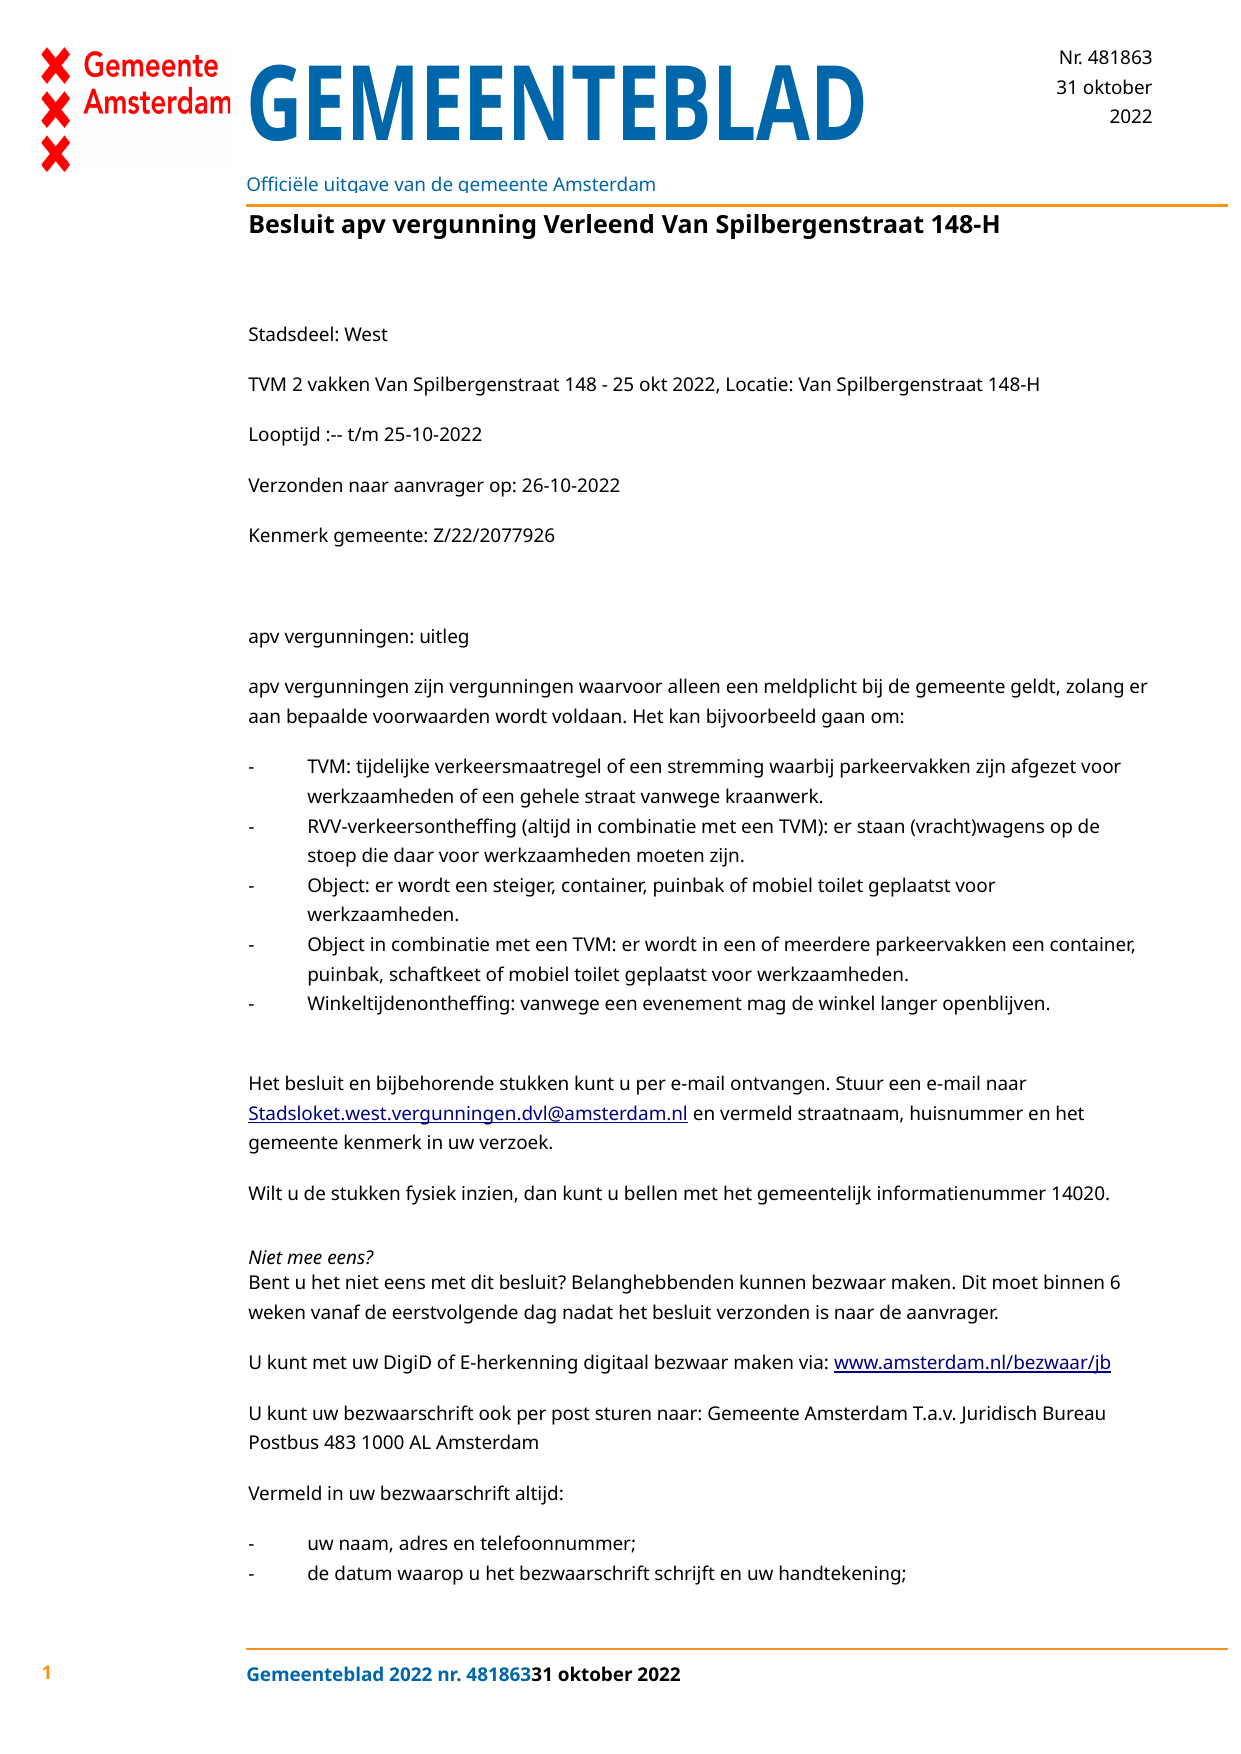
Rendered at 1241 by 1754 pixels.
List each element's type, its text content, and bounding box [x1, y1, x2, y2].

picture [41, 47, 231, 172]
list de datum waarop u het bezwaarschrift schrijft en uw handtekening; [248, 1560, 1152, 1586]
text TVM 2 vakken Van Spilbergenstraat 148 - 25 okt 2022, Locatie: Van Spilbergenstraat 148-H [248, 371, 1152, 397]
list uw naam, adres en telefoonnummer; [248, 1530, 1152, 1556]
list Object: er wordt een steiger, container, puinbak of mobiel toilet geplaatst voor werkzaamheden. [248, 872, 1152, 927]
text Kenmerk gemeente: Z/22/2077926 [248, 522, 1152, 548]
text Stadsdeel: West [248, 321, 1152, 346]
list Object in combinatie met een TVM: er wordt in een of meerdere parkeervakken een container, puinbak, schaftkeet of mobiel toilet geplaatst voor werkzaamheden. [248, 931, 1152, 986]
text apv vergunningen zijn vergunningen waarvoor alleen een meldplicht bij de gemeente geldt, zolang er aan bepaalde voorwaarden wordt voldaan. Het kan bijvoorbeeld gaan om: [248, 674, 1152, 729]
list Winkeltijdenontheffing: vanwege een evenement mag de winkel langer openblijven. [248, 990, 1152, 1016]
text U kunt uw bezwaarschrift ook per post sturen naar: Gemeente Amsterdam T.a.v. Juridisch Bureau Postbus 483 1000 AL Amsterdam [248, 1400, 1152, 1455]
list RVV-verkeersontheffing (altijd in combinatie met een TVM): er staan (vracht)wagens op de stoep die daar voor werkzaamheden moeten zijn. [248, 813, 1152, 868]
text Het besluit en bijbehorende stukken kunt u per e-mail ontvangen. Stuur een e-mail naar Stadsloket.west.vergunningen.dvl@amsterdam.nl en vermeld straatnaam, huisnummer en het gemeente kenmerk in uw verzoek. [248, 1070, 1152, 1155]
text Bent u het niet eens met dit besluit? Belanghebbenden kunnen bezwaar maken. Dit moet binnen 6 weken vanaf de eerstvolgende dag nadat het besluit verzonden is naar de aanvrager. [248, 1269, 1152, 1325]
text U kunt met uw DigiD of E-herkenning digitaal bezwaar maken via: www.amsterdam.nl/bezwaar/jb [248, 1349, 1152, 1375]
text Looptijd :-- t/m 25-10-2022 [248, 422, 1152, 447]
text Vermeld in uw bezwaarschrift altijd: [248, 1480, 1152, 1506]
text Wilt u de stukken fysiek inzien, dan kunt u bellen met het gemeentelijk informatienummer 14020. [248, 1180, 1152, 1206]
list TVM: tijdelijke verkeersmaatregel of een stremming waarbij parkeervakken zijn afgezet voor werkzaamheden of een gehele straat vanwege kraanwerk. [248, 754, 1152, 809]
text apv vergunningen: uitleg [248, 623, 1152, 649]
text Verzonden naar aanvrager op: 26-10-2022 [248, 472, 1152, 498]
text Besluit apv vergunning Verleend Van Spilbergenstraat 148-H [248, 207, 1152, 241]
text Niet mee eens? [248, 1244, 1152, 1269]
